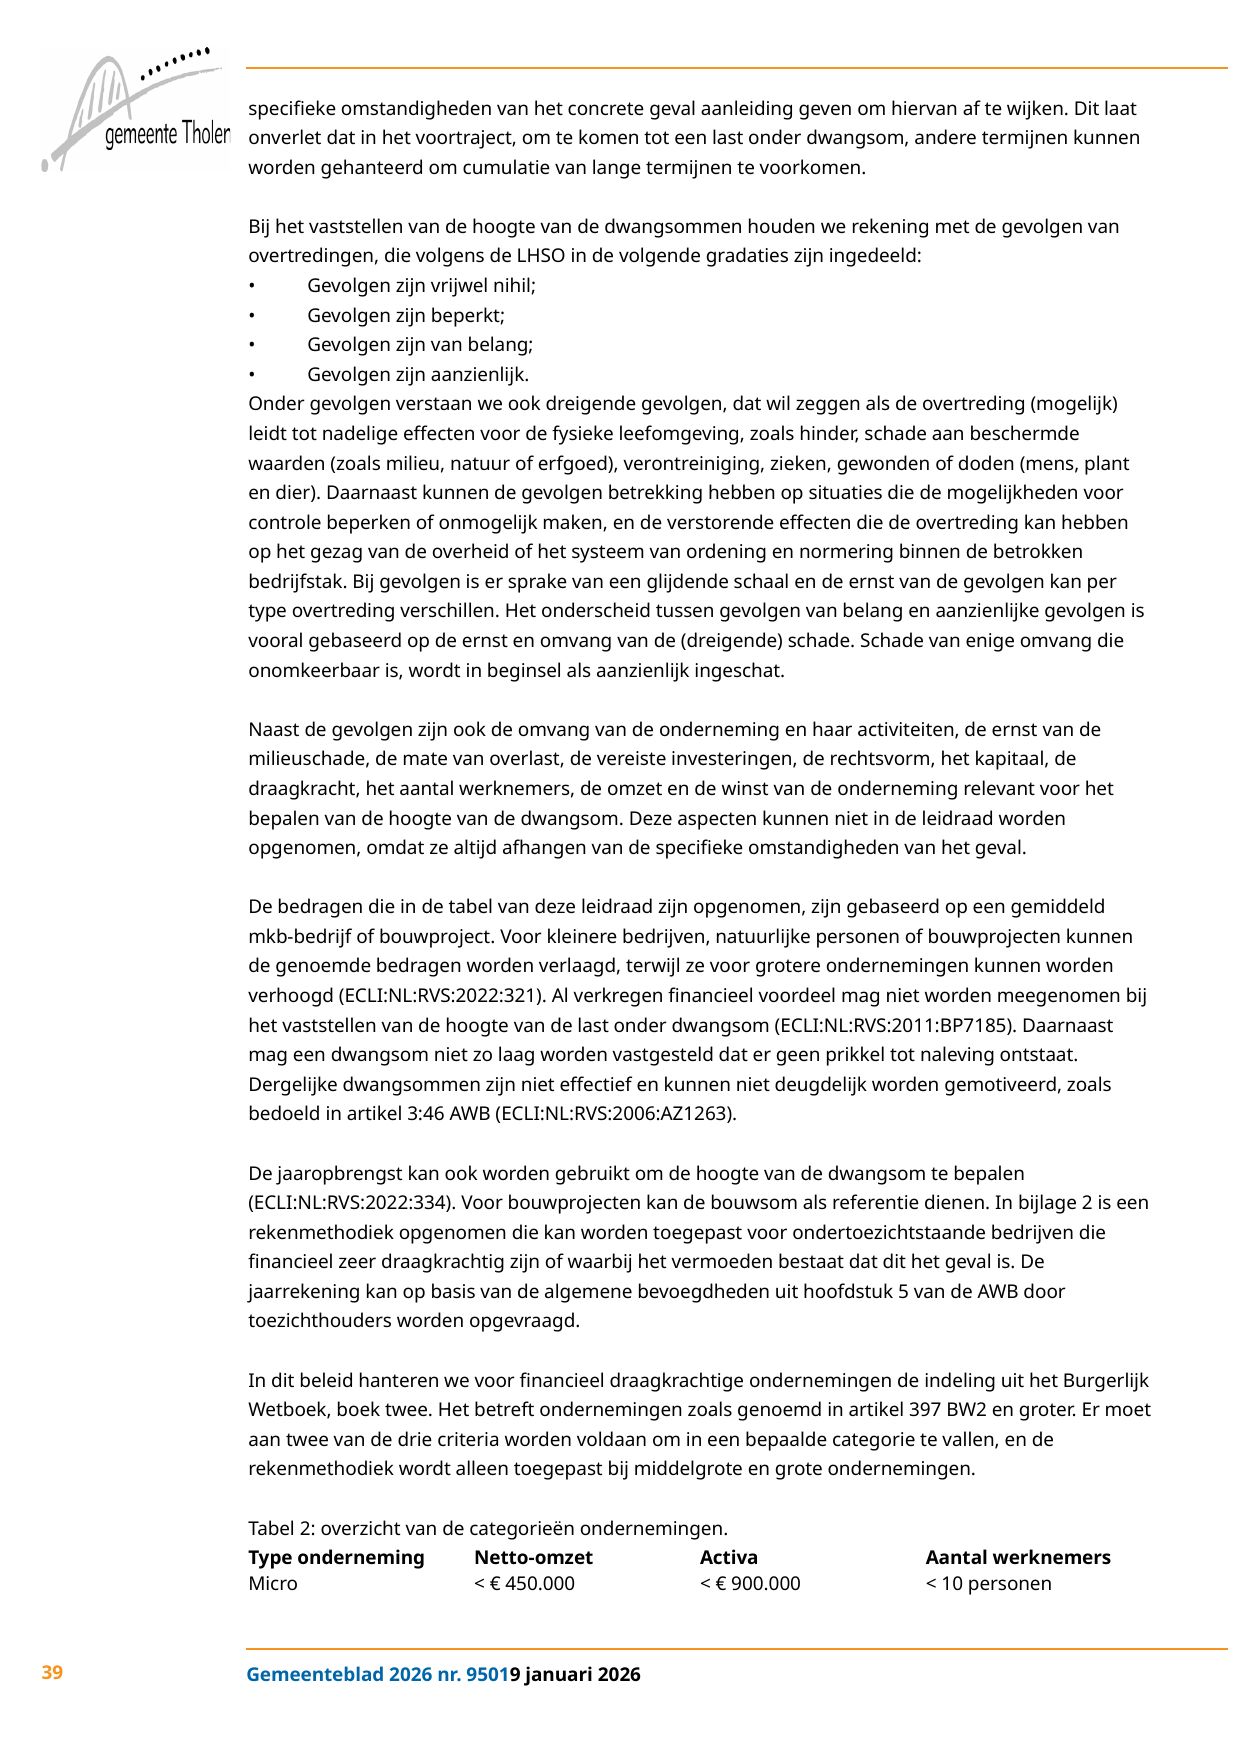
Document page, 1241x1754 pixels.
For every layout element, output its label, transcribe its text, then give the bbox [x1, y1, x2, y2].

table_header Activa [700, 1545, 926, 1570]
table_cell < 10 personen [926, 1570, 1152, 1596]
table_cell < € 450.000 [474, 1570, 700, 1596]
list Gevolgen zijn aanzienlijk. [248, 361, 1152, 387]
text Bij het vaststellen van de hoogte van de dwangsommen houden we rekening met de gevolgen van overtredingen, die volgens de LHSO in de volgende gradaties zijn ingedeeld: [248, 213, 1152, 268]
text Onder gevolgen verstaan we ook dreigende gevolgen, dat wil zeggen als de overtreding (mogelijk) leidt tot nadelige effecten voor de fysieke leefomgeving, zoals hinder, schade aan beschermde waarden (zoals milieu, natuur of erfgoed), verontreiniging, zieken, gewonden of doden (mens, plant en dier). Daarnaast kunnen de gevolgen betrekking hebben op situaties die de mogelijkheden voor controle beperken of onmogelijk maken, en de verstorende effecten die de overtreding kan hebben op het gezag van de overheid of het systeem van ordening en normering binnen de betrokken bedrijfstak. Bij gevolgen is er sprake van een glijdende schaal en de ernst van de gevolgen kan per type overtreding verschillen. Het onderscheid tussen gevolgen van belang en aanzienlijke gevolgen is vooral gebaseerd op de ernst en omvang van de (dreigende) schade. Schade van enige omvang die onomkeerbaar is, wordt in beginsel als aanzienlijk ingeschat. [248, 391, 1152, 683]
text Naast de gevolgen zijn ook de omvang van de onderneming en haar activiteiten, de ernst van de milieuschade, de mate van overlast, de vereiste investeringen, de rechtsvorm, het kapitaal, de draagkracht, het aantal werknemers, de omzet en de winst van de onderneming relevant voor het bepalen van de hoogte van de dwangsom. Deze aspecten kunnen niet in de leidraad worden opgenomen, omdat ze altijd afhangen van de specifieke omstandigheden van het geval. [248, 716, 1152, 860]
text In dit beleid hanteren we voor financieel draagkrachtige ondernemingen de indeling uit het Burgerlijk Wetboek, boek twee. Het betreft ondernemingen zoals genoemd in artikel 397 BW2 en groter. Er moet aan twee van de drie criteria worden voldaan om in een bepaalde categorie te vallen, en de rekenmethodiek wordt alleen toegepast bij middelgrote en grote ondernemingen. [248, 1367, 1152, 1481]
text specifieke omstandigheden van het concrete geval aanleiding geven om hiervan af te wijken. Dit laat onverlet dat in het voortraject, om te komen tot een last onder dwangsom, andere termijnen kunnen worden gehanteerd om cumulatie van lange termijnen te voorkomen. [248, 95, 1152, 180]
table_header Netto-omzet [474, 1545, 700, 1570]
text De bedragen die in de tabel van deze leidraad zijn opgenomen, zijn gebaseerd op een gemiddeld mkb-bedrijf of bouwproject. Voor kleinere bedrijven, natuurlijke personen of bouwprojecten kunnen de genoemde bedragen worden verlaagd, terwijl ze voor grotere ondernemingen kunnen worden verhoogd (ECLI:NL:RVS:2022:321). Al verkregen financieel voordeel mag niet worden meegenomen bij het vaststellen van de hoogte van de last onder dwangsom (ECLI:NL:RVS:2011:BP7185). Daarnaast mag een dwangsom niet zo laag worden vastgesteld dat er geen prikkel tot naleving ontstaat. Dergelijke dwangsommen zijn niet effectief en kunnen niet deugdelijk worden gemotiveerd, zoals bedoeld in artikel 3:46 AWB (ECLI:NL:RVS:2006:AZ1263). [248, 893, 1152, 1126]
table_cell < € 900.000 [700, 1570, 926, 1596]
table_cell Micro [248, 1570, 474, 1596]
table_header Type onderneming [248, 1545, 474, 1570]
table_header Aantal werknemers [926, 1545, 1152, 1570]
list Gevolgen zijn beperkt; [248, 302, 1152, 328]
text Tabel 2: overzicht van de categorieën ondernemingen. [248, 1515, 1152, 1541]
list Gevolgen zijn vrijwel nihil; [248, 272, 1152, 298]
picture [41, 47, 231, 172]
text De jaaropbrengst kan ook worden gebruikt om de hoogte van de dwangsom te bepalen (ECLI:NL:RVS:2022:334). Voor bouwprojecten kan de bouwsom als referentie dienen. In bijlage 2 is een rekenmethodiek opgenomen die kan worden toegepast voor ondertoezichtstaande bedrijven die financieel zeer draagkrachtig zijn of waarbij het vermoeden bestaat dat dit het geval is. De jaarrekening kan op basis van de algemene bevoegdheden uit hoofdstuk 5 van de AWB door toezichthouders worden opgevraagd. [248, 1160, 1152, 1333]
list Gevolgen zijn van belang; [248, 331, 1152, 357]
